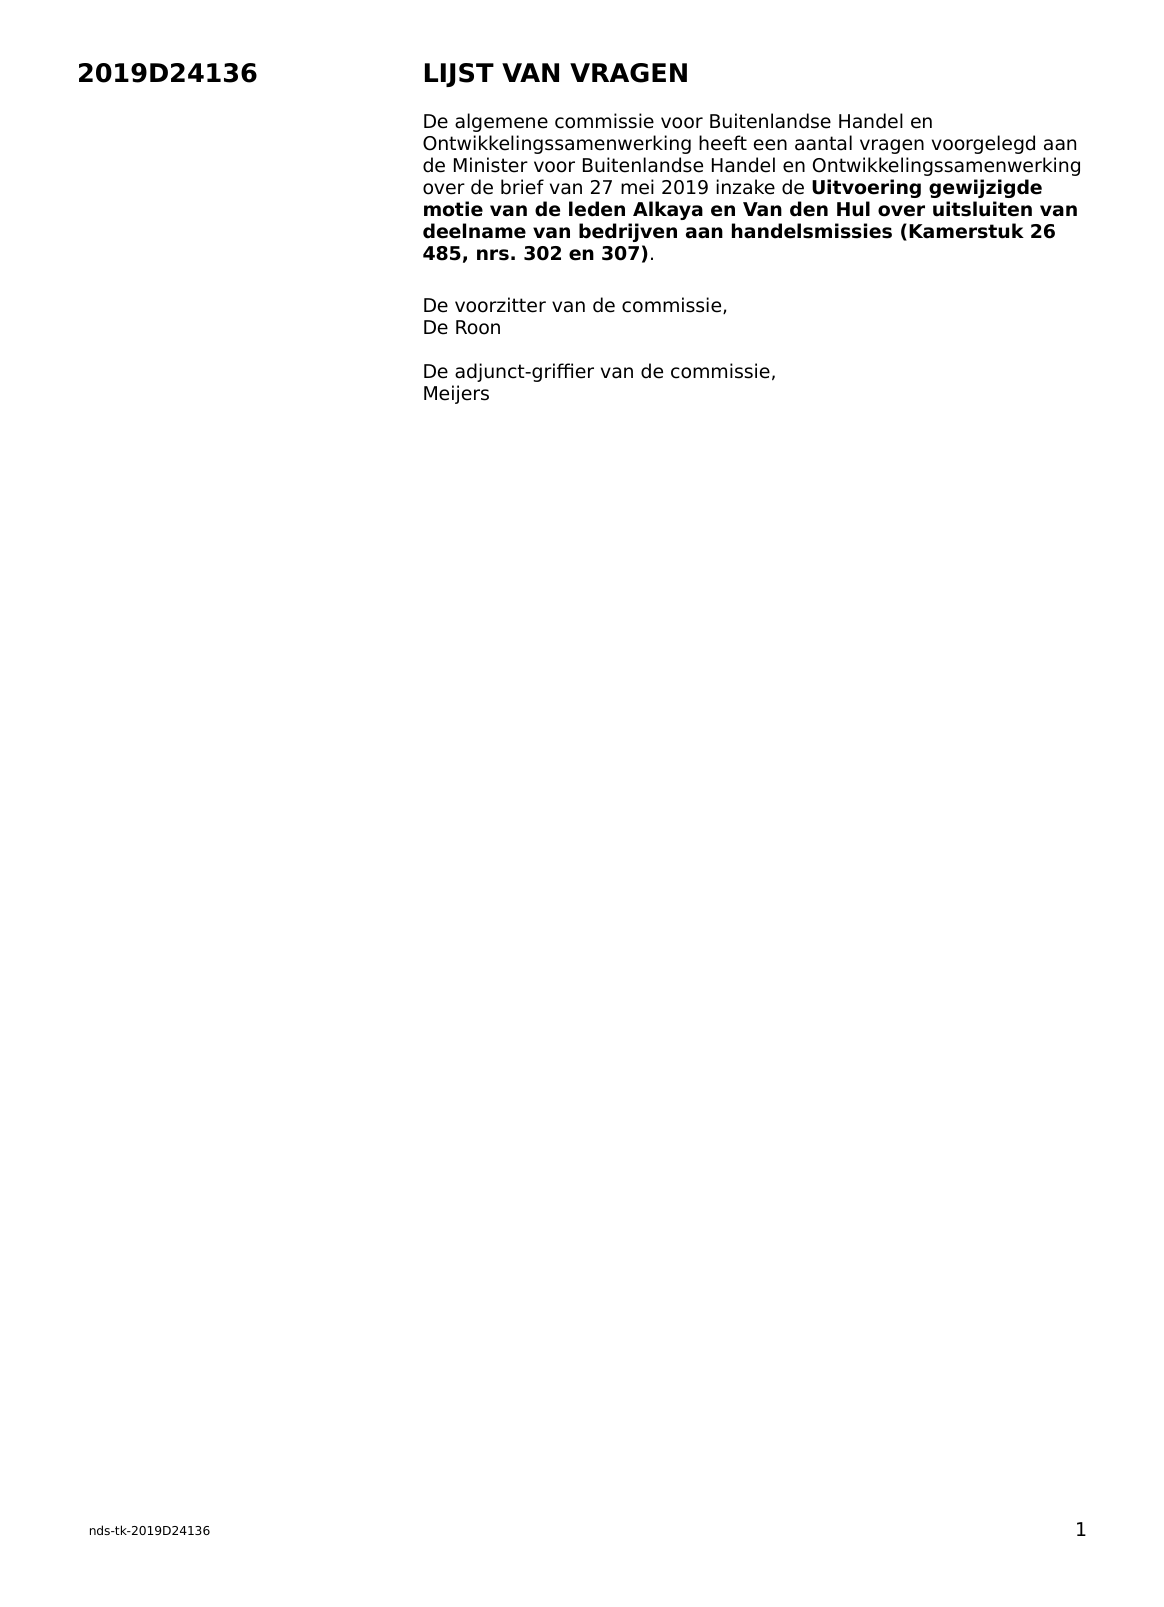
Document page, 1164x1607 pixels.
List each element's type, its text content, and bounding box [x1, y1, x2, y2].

text De adjunct-griffier van de commissie, Meijers [422, 361, 1087, 405]
text 2019D24136 LIJST VAN VRAGEN [77, 59, 1087, 89]
text nds-tk-2019D24136 [88, 1524, 323, 1538]
text De algemene commissie voor Buitenlandse Handel en Ontwikkelingssamenwerking heeft een aantal vragen voorgelegd aan de Minister voor Buitenlandse Handel en Ontwikkelingssamenwerking over de brief van 27 mei 2019 inzake de Uitvoering gewijzigde motie van de leden Alkaya en Van den Hul over uitsluiten van deelname van bedrijven aan handelsmissies (Kamerstuk 26 485, nrs. 302 en 307). [422, 111, 1087, 265]
text De voorzitter van de commissie, De Roon [422, 295, 1087, 339]
